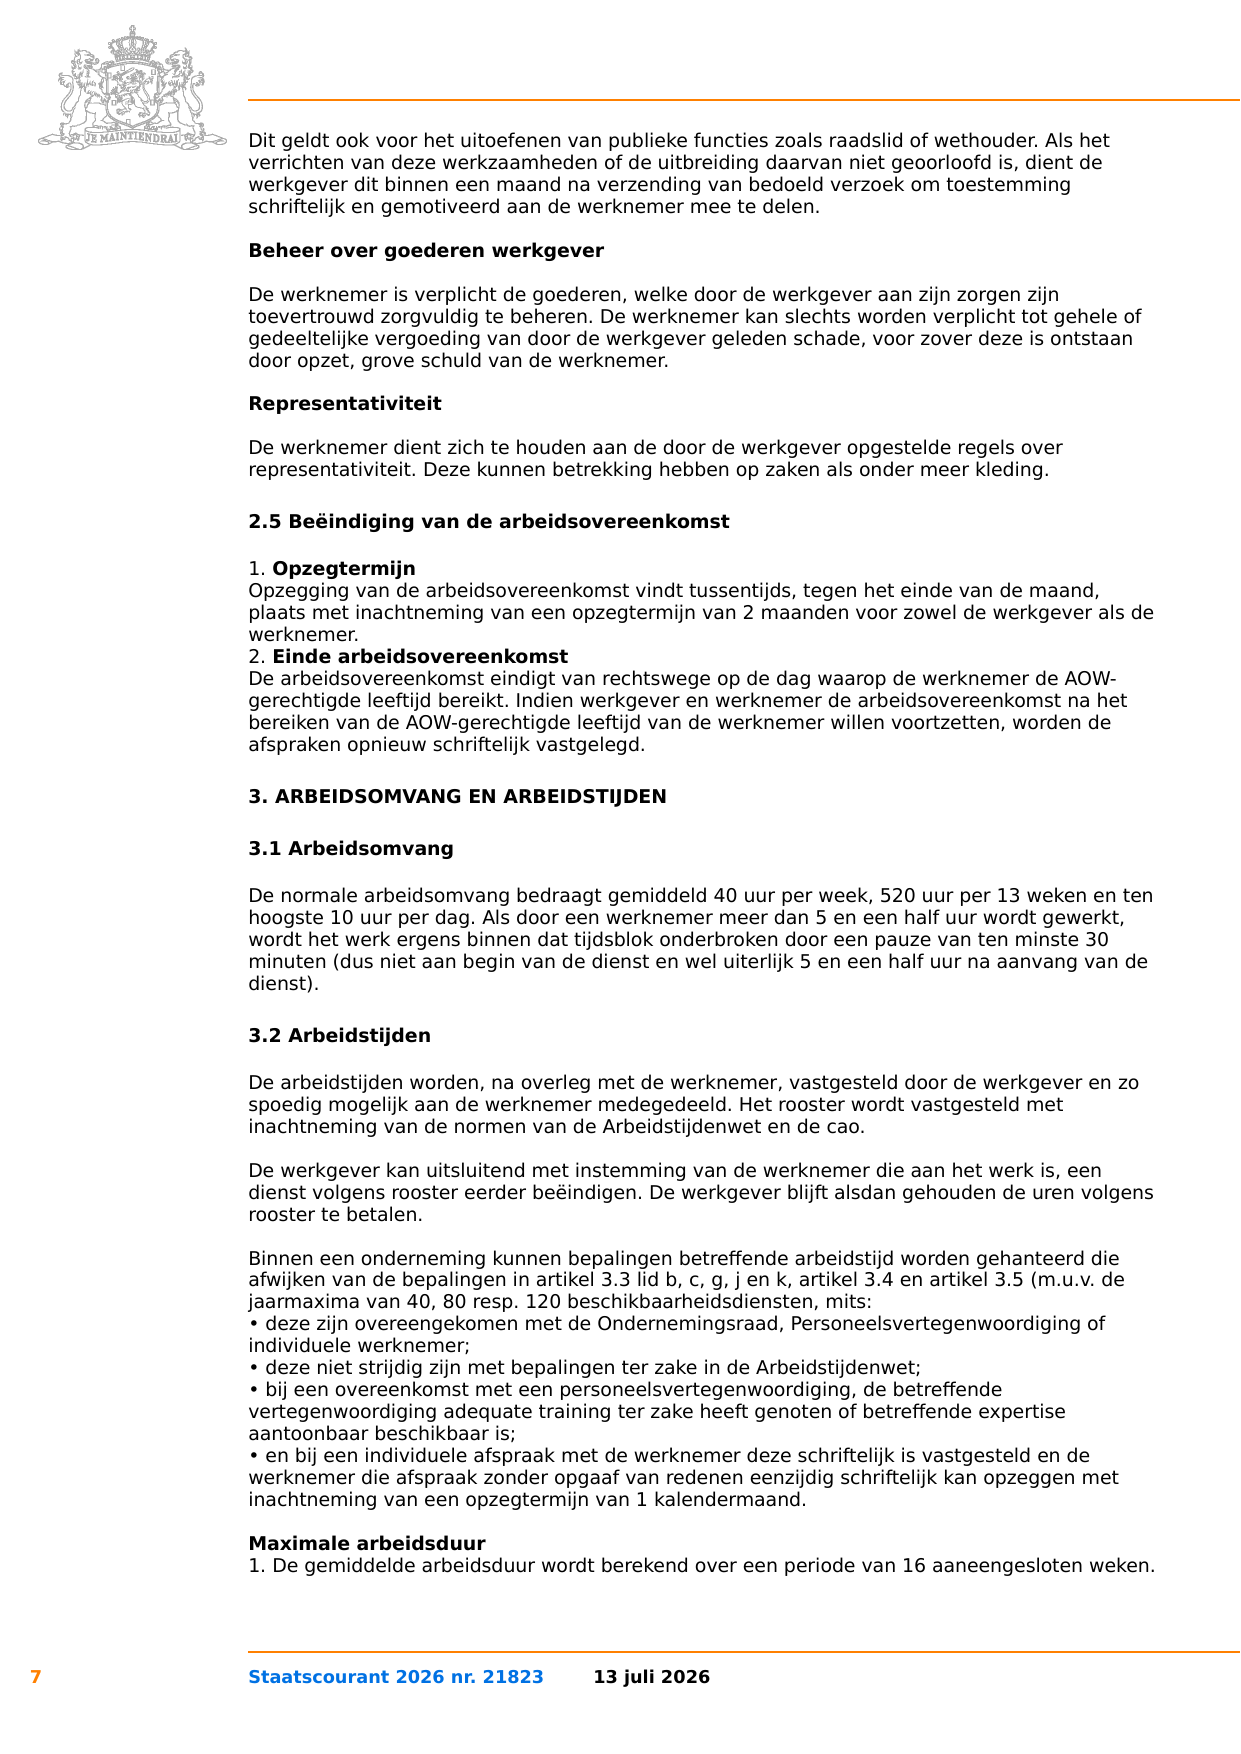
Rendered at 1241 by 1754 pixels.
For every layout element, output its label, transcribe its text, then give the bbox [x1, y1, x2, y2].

subtitle 3.2 Arbeidstijden [248, 1025, 1163, 1047]
text • deze zijn overeengekomen met de Ondernemingsraad, Personeelsvertegenwoordiging of individuele werknemer; [248, 1313, 1163, 1357]
text • en bij een individuele afspraak met de werknemer deze schriftelijk is vastgesteld en de werknemer die afspraak zonder opgaaf van redenen eenzijdig schriftelijk kan opzeggen met inachtneming van een opzegtermijn van 1 kalendermaand. [248, 1445, 1163, 1511]
subtitle 2.5 Beëindiging van de arbeidsovereenkomst [248, 511, 1163, 533]
subtitle Beheer over goederen werkgever [248, 240, 1163, 262]
picture [38, 25, 227, 150]
text • deze niet strijdig zijn met bepalingen ter zake in de Arbeidstijdenwet; [248, 1357, 1163, 1379]
text 1. Opzegtermijn [248, 558, 1163, 580]
text Dit geldt ook voor het uitoefenen van publieke functies zoals raadslid of wethouder. Als het verrichten van deze werkzaamheden of de uitbreiding daarvan niet geoorloofd is, dient de werkgever dit binnen een maand na verzending van bedoeld verzoek om toestemming schriftelijk en gemotiveerd aan de werknemer mee te delen. [248, 130, 1163, 218]
text De arbeidstijden worden, na overleg met de werknemer, vastgesteld door de werkgever en zo spoedig mogelijk aan de werknemer medegedeeld. Het rooster wordt vastgesteld met inachtneming van de normen van de Arbeidstijdenwet en de cao. [248, 1072, 1163, 1138]
text Opzegging van de arbeidsovereenkomst vindt tussentijds, tegen het einde van de maand, plaats met inachtneming van een opzegtermijn van 2 maanden voor zowel de werkgever als de werknemer. [248, 580, 1163, 646]
text De werknemer dient zich te houden aan de door de werkgever opgestelde regels over representativiteit. Deze kunnen betrekking hebben op zaken als onder meer kleding. [248, 437, 1163, 481]
text 1. De gemiddelde arbeidsduur wordt berekend over een periode van 16 aaneengesloten weken. [248, 1555, 1163, 1577]
text De werkgever kan uitsluitend met instemming van de werknemer die aan het werk is, een dienst volgens rooster eerder beëindigen. De werkgever blijft alsdan gehouden de uren volgens rooster te betalen. [248, 1159, 1163, 1226]
text De werknemer is verplicht de goederen, welke door de werkgever aan zijn zorgen zijn toevertrouwd zorgvuldig te beheren. De werknemer kan slechts worden verplicht tot gehele of gedeeltelijke vergoeding van door de werkgever geleden schade, voor zover deze is ontstaan door opzet, grove schuld van de werknemer. [248, 283, 1163, 371]
subtitle Maximale arbeidsduur [248, 1533, 1163, 1555]
text Binnen een onderneming kunnen bepalingen betreffende arbeidstijd worden gehanteerd die afwijken van de bepalingen in artikel 3.3 lid b, c, g, j en k, artikel 3.4 en artikel 3.5 (m.u.v. de jaarmaxima van 40, 80 resp. 120 beschikbaarheidsdiensten, mits: [248, 1247, 1163, 1313]
text 2. Einde arbeidsovereenkomst [248, 646, 1163, 668]
text De arbeidsovereenkomst eindigt van rechtswege op de dag waarop de werknemer de AOW-gerechtigde leeftijd bereikt. Indien werkgever en werknemer de arbeidsovereenkomst na het bereiken van de AOW-gerechtigde leeftijd van de werknemer willen voortzetten, worden de afspraken opnieuw schriftelijk vastgelegd. [248, 668, 1163, 756]
subtitle 3.1 Arbeidsomvang [248, 838, 1163, 860]
subtitle 3. ARBEIDSOMVANG EN ARBEIDSTIJDEN [248, 786, 1163, 808]
subtitle Representativiteit [248, 393, 1163, 415]
text • bij een overeenkomst met een personeelsvertegenwoordiging, de betreffende vertegenwoordiging adequate training ter zake heeft genoten of betreffende expertise aantoonbaar beschikbaar is; [248, 1379, 1163, 1445]
text De normale arbeidsomvang bedraagt gemiddeld 40 uur per week, 520 uur per 13 weken en ten hoogste 10 uur per dag. Als door een werknemer meer dan 5 en een half uur wordt gewerkt, wordt het werk ergens binnen dat tijdsblok onderbroken door een pauze van ten minste 30 minuten (dus niet aan begin van de dienst en wel uiterlijk 5 en een half uur na aanvang van de dienst). [248, 885, 1163, 995]
